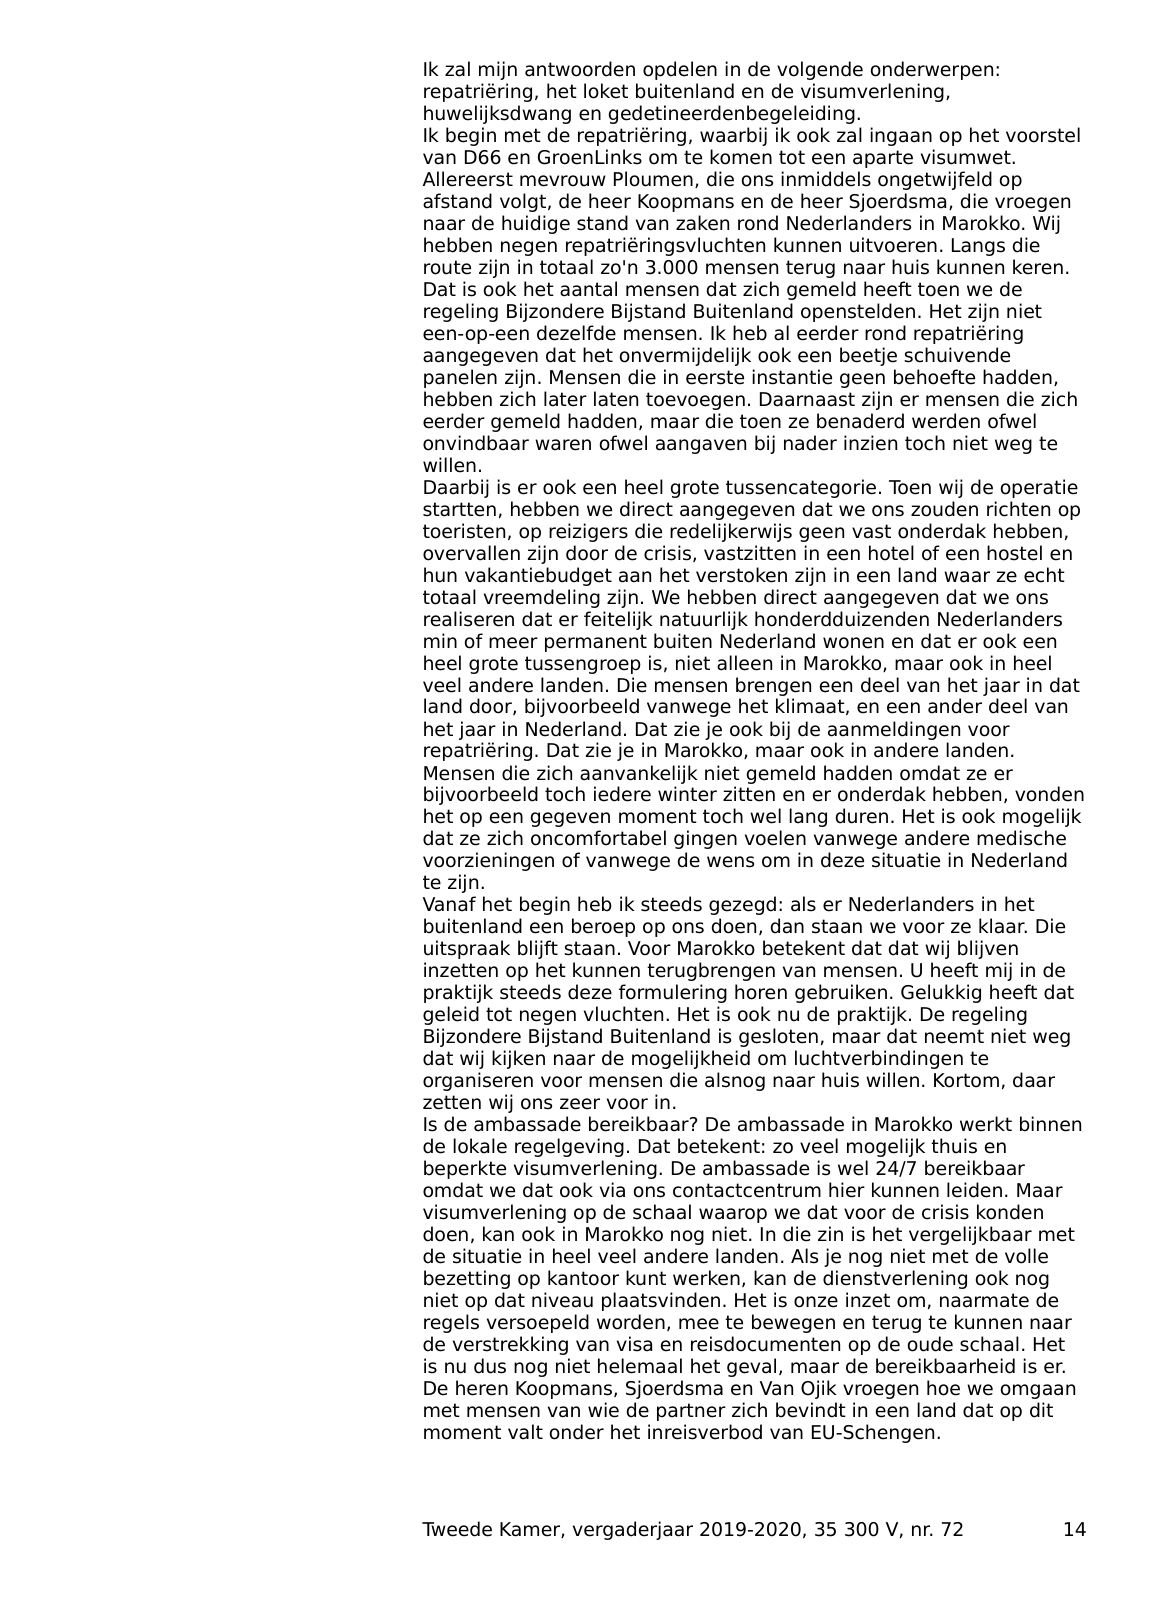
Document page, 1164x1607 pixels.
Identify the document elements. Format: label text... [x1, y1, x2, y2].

text Ik zal mijn antwoorden opdelen in de volgende onderwerpen: repatriëring, het loket buitenland en de visumverlening, huwelijksdwang en gedetineerdenbegeleiding. [422, 59, 1087, 125]
text Vanaf het begin heb ik steeds gezegd: als er Nederlanders in het buitenland een beroep op ons doen, dan staan we voor ze klaar. Die uitspraak blijft staan. Voor Marokko betekent dat dat wij blijven inzetten op het kunnen terugbrengen van mensen. U heeft mij in de praktijk steeds deze formulering horen gebruiken. Gelukkig heeft dat geleid tot negen vluchten. Het is ook nu de praktijk. De regeling Bijzondere Bijstand Buitenland is gesloten, maar dat neemt niet weg dat wij kijken naar de mogelijkheid om luchtverbindingen te organiseren voor mensen die alsnog naar huis willen. Kortom, daar zetten wij ons zeer voor in. [422, 894, 1087, 1114]
text Ik begin met de repatriëring, waarbij ik ook zal ingaan op het voorstel van D66 en GroenLinks om te komen tot een aparte visumwet. Allereerst mevrouw Ploumen, die ons inmiddels ongetwijfeld op afstand volgt, de heer Koopmans en de heer Sjoerdsma, die vroegen naar de huidige stand van zaken rond Nederlanders in Marokko. Wij hebben negen repatriëringsvluchten kunnen uitvoeren. Langs die route zijn in totaal zo'n 3.000 mensen terug naar huis kunnen keren. Dat is ook het aantal mensen dat zich gemeld heeft toen we de regeling Bijzondere Bijstand Buitenland openstelden. Het zijn niet een-op-een dezelfde mensen. Ik heb al eerder rond repatriëring aangegeven dat het onvermijdelijk ook een beetje schuivende panelen zijn. Mensen die in eerste instantie geen behoefte hadden, hebben zich later laten toevoegen. Daarnaast zijn er mensen die zich eerder gemeld hadden, maar die toen ze benaderd werden ofwel onvindbaar waren ofwel aangaven bij nader inzien toch niet weg te willen. [422, 125, 1087, 477]
text De heren Koopmans, Sjoerdsma en Van Ojik vroegen hoe we omgaan met mensen van wie de partner zich bevindt in een land dat op dit moment valt onder het inreisverbod van EU-Schengen. [422, 1378, 1087, 1444]
text Is de ambassade bereikbaar? De ambassade in Marokko werkt binnen de lokale regelgeving. Dat betekent: zo veel mogelijk thuis en beperkte visumverlening. De ambassade is wel 24/7 bereikbaar omdat we dat ook via ons contactcentrum hier kunnen leiden. Maar visumverlening op de schaal waarop we dat voor de crisis konden doen, kan ook in Marokko nog niet. In die zin is het vergelijkbaar met de situatie in heel veel andere landen. Als je nog niet met de volle bezetting op kantoor kunt werken, kan de dienstverlening ook nog niet op dat niveau plaatsvinden. Het is onze inzet om, naarmate de regels versoepeld worden, mee te bewegen en terug te kunnen naar de verstrekking van visa en reisdocumenten op de oude schaal. Het is nu dus nog niet helemaal het geval, maar de bereikbaarheid is er. [422, 1114, 1087, 1378]
text Daarbij is er ook een heel grote tussencategorie. Toen wij de operatie startten, hebben we direct aangegeven dat we ons zouden richten op toeristen, op reizigers die redelijkerwijs geen vast onderdak hebben, overvallen zijn door de crisis, vastzitten in een hotel of een hostel en hun vakantiebudget aan het verstoken zijn in een land waar ze echt totaal vreemdeling zijn. We hebben direct aangegeven dat we ons realiseren dat er feitelijk natuurlijk honderdduizenden Nederlanders min of meer permanent buiten Nederland wonen en dat er ook een heel grote tussengroep is, niet alleen in Marokko, maar ook in heel veel andere landen. Die mensen brengen een deel van het jaar in dat land door, bijvoorbeeld vanwege het klimaat, en een ander deel van het jaar in Nederland. Dat zie je ook bij de aanmeldingen voor repatriëring. Dat zie je in Marokko, maar ook in andere landen. Mensen die zich aanvankelijk niet gemeld hadden omdat ze er bijvoorbeeld toch iedere winter zitten en er onderdak hebben, vonden het op een gegeven moment toch wel lang duren. Het is ook mogelijk dat ze zich oncomfortabel gingen voelen vanwege andere medische voorzieningen of vanwege de wens om in deze situatie in Nederland te zijn. [422, 477, 1087, 894]
